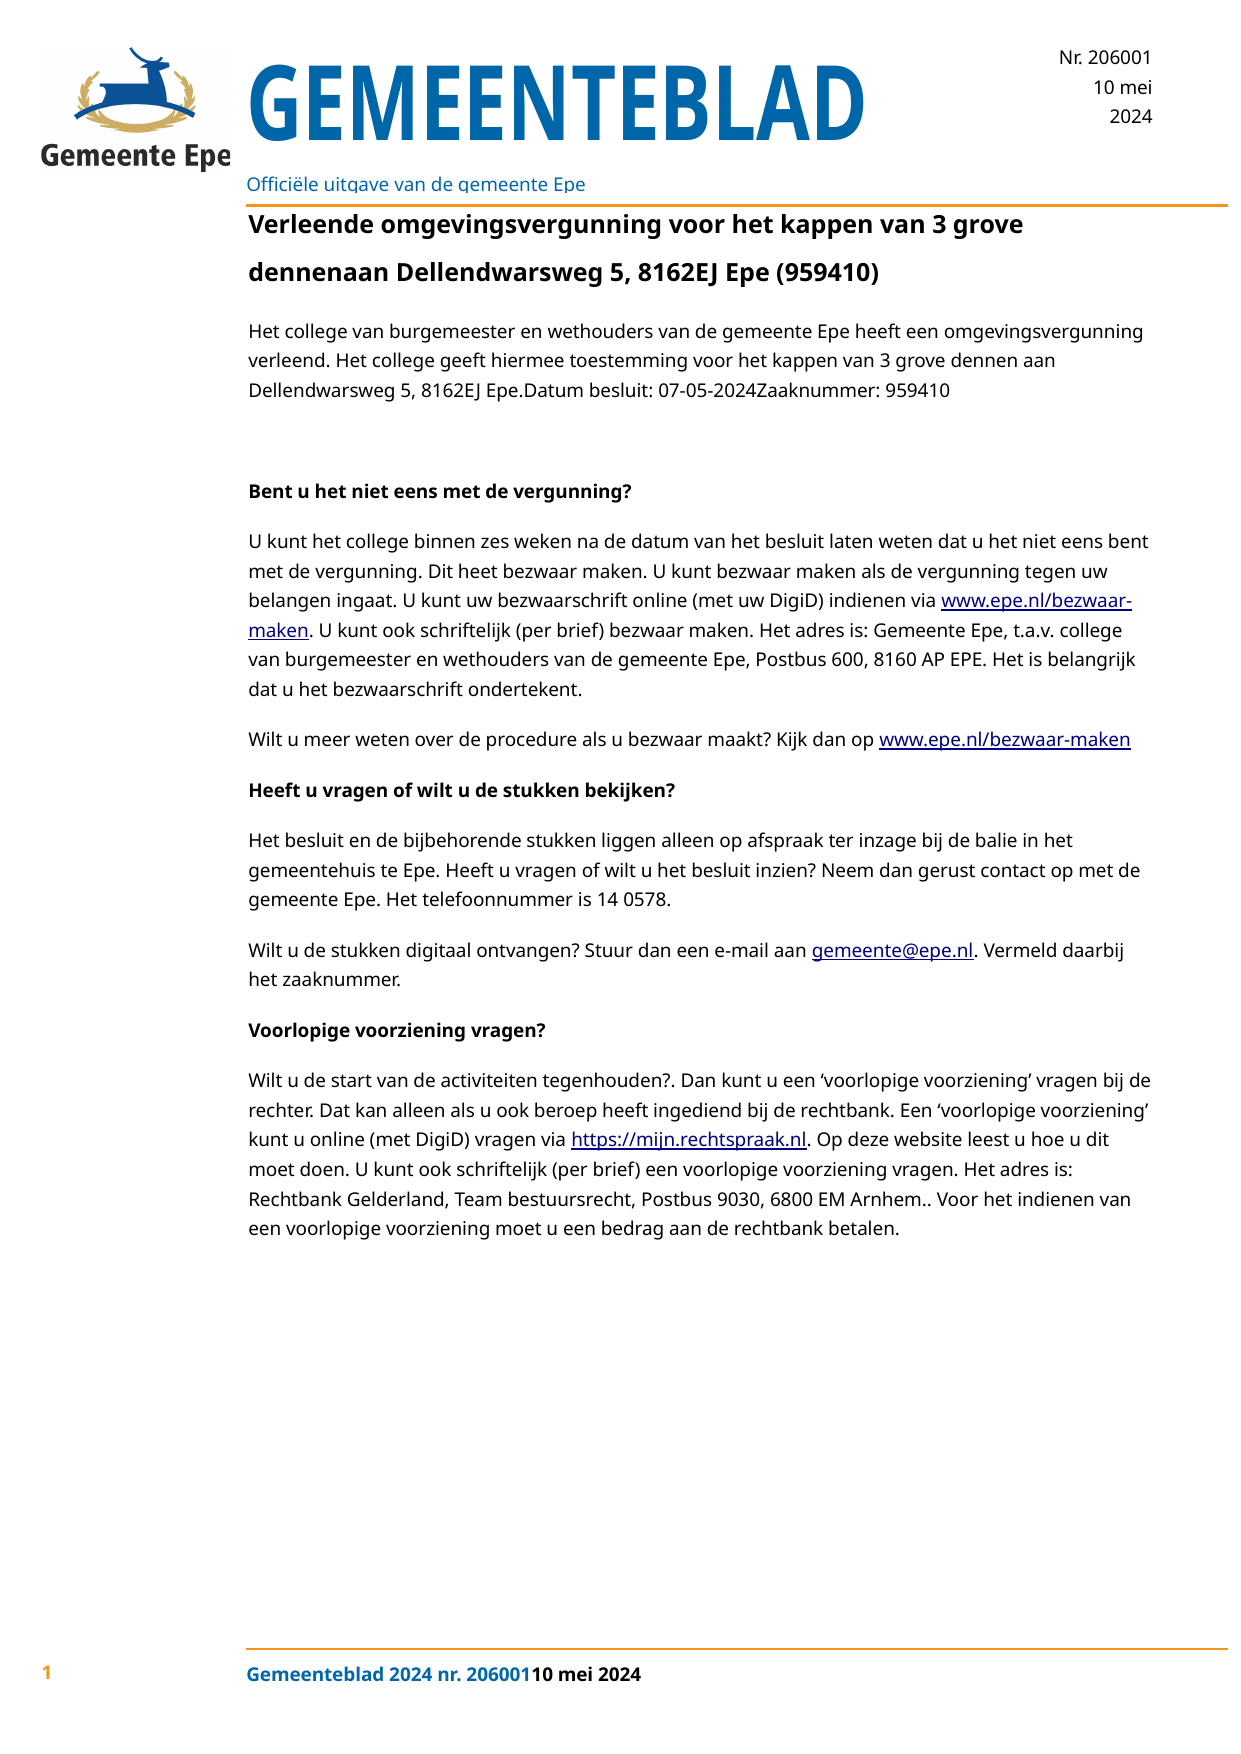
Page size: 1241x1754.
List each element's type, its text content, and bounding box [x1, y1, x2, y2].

text Voorlopige voorziening vragen? [248, 1017, 1152, 1043]
picture [41, 47, 231, 172]
text U kunt het college binnen zes weken na de datum van het besluit laten weten dat u het niet eens bent met de vergunning. Dit heet bezwaar maken. U kunt bezwaar maken als de vergunning tegen uw belangen ingaat. U kunt uw bezwaarschrift online (met uw DigiD) indienen via www.epe.nl/bezwaar-maken. U kunt ook schriftelijk (per brief) bezwaar maken. Het adres is: Gemeente Epe, t.a.v. college van burgemeester en wethouders van de gemeente Epe, Postbus 600, 8160 AP EPE. Het is belangrijk dat u het bezwaarschrift ondertekent. [248, 528, 1152, 702]
text Wilt u meer weten over de procedure als u bezwaar maakt? Kijk dan op www.epe.nl/bezwaar-maken [248, 727, 1152, 752]
text Verleende omgevingsvergunning voor het kappen van 3 grove dennenaan Dellendwarsweg 5, 8162EJ Epe (959410) [248, 207, 1152, 288]
text Heeft u vragen of wilt u de stukken bekijken? [248, 777, 1152, 803]
text Het besluit en de bijbehorende stukken liggen alleen op afspraak ter inzage bij de balie in het gemeentehuis te Epe. Heeft u vragen of wilt u het besluit inzien? Neem dan gerust contact op met de gemeente Epe. Het telefoonnummer is 14 0578. [248, 827, 1152, 912]
text Bent u het niet eens met de vergunning? [248, 478, 1152, 504]
text Het college van burgemeester en wethouders van de gemeente Epe heeft een omgevingsvergunning verleend. Het college geeft hiermee toestemming voor het kappen van 3 grove dennen aan Dellendwarsweg 5, 8162EJ Epe.Datum besluit: 07-05-2024Zaaknummer: 959410 [248, 318, 1152, 403]
text Wilt u de stukken digitaal ontvangen? Stuur dan een e-mail aan gemeente@epe.nl. Vermeld daarbij het zaaknummer. [248, 937, 1152, 992]
text Wilt u de start van de activiteiten tegenhouden?. Dan kunt u een ‘voorlopige voorziening’ vragen bij de rechter. Dat kan alleen als u ook beroep heeft ingediend bij de rechtbank. Een ‘voorlopige voorziening’ kunt u online (met DigiD) vragen via https://mijn.rechtspraak.nl. Op deze website leest u hoe u dit moet doen. U kunt ook schriftelijk (per brief) een voorlopige voorziening vragen. Het adres is: Rechtbank Gelderland, Team bestuursrecht, Postbus 9030, 6800 EM Arnhem.. Voor het indienen van een voorlopige voorziening moet u een bedrag aan de rechtbank betalen. [248, 1067, 1152, 1241]
